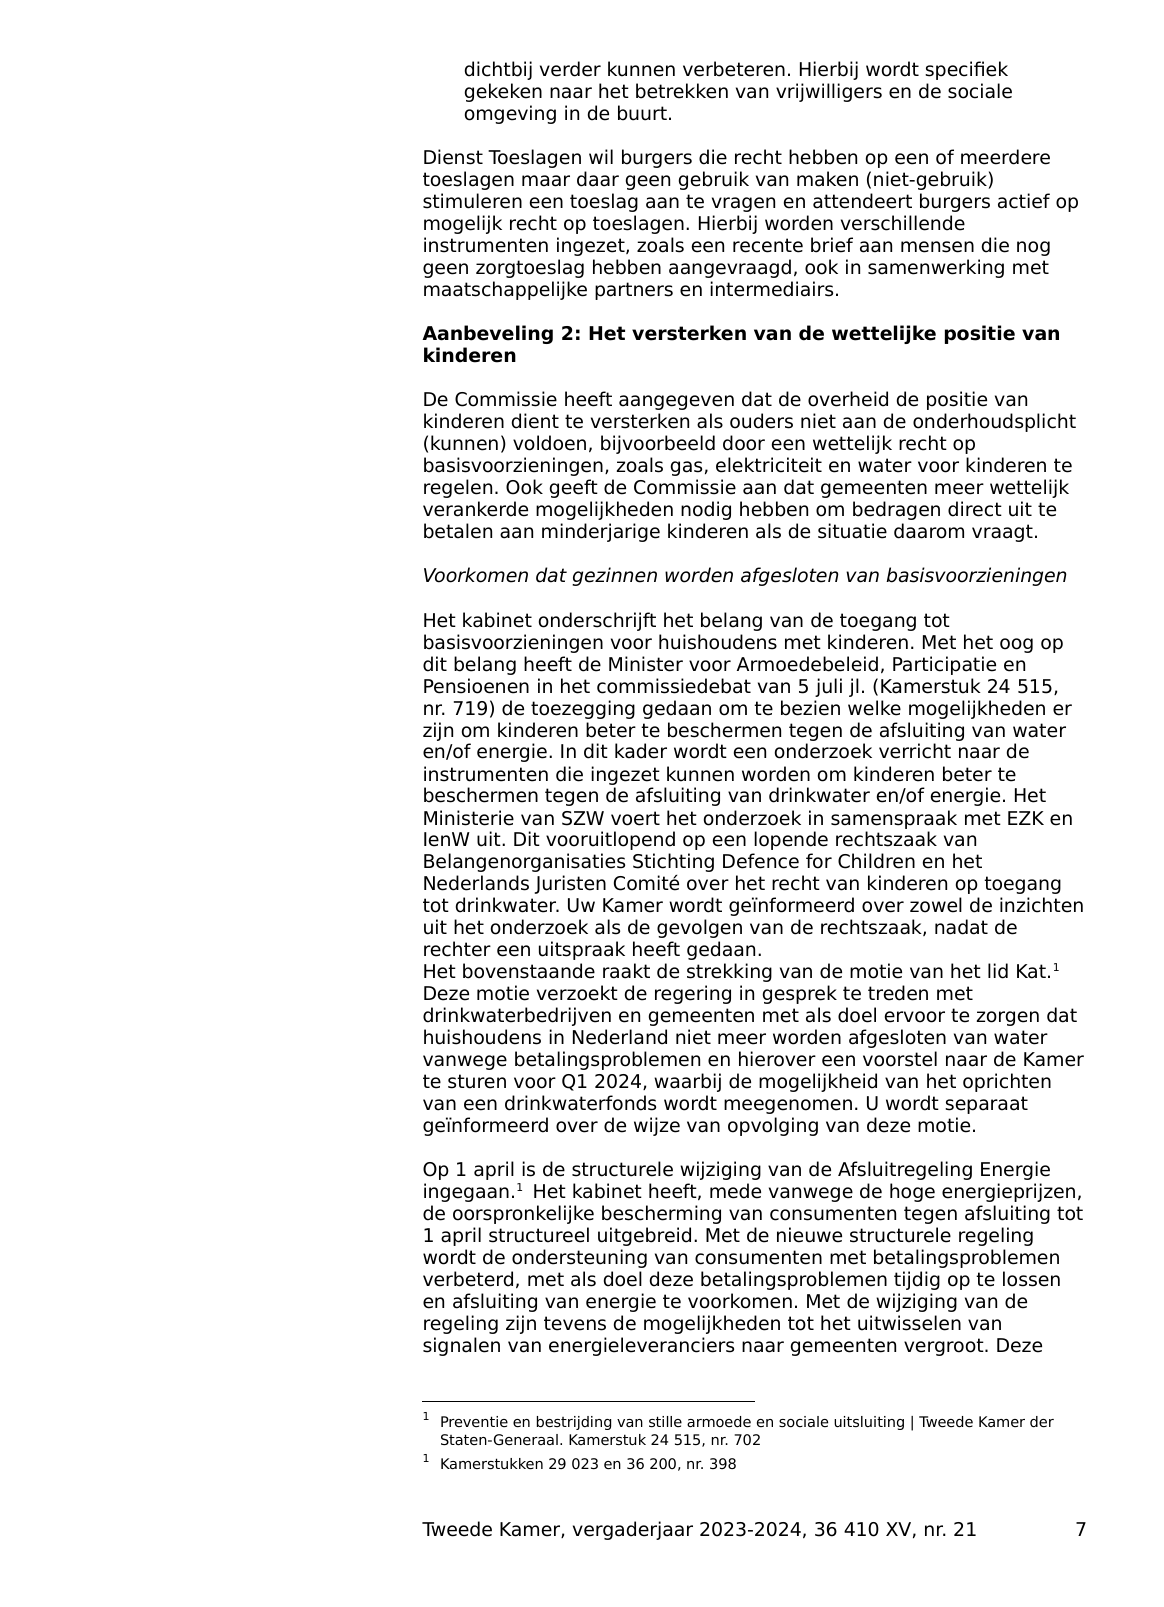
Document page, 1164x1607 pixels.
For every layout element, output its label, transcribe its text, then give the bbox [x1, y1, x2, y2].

text Het kabinet onderschrijft het belang van de toegang tot basisvoorzieningen voor huishoudens met kinderen. Met het oog op dit belang heeft de Minister voor Armoedebeleid, Participatie en Pensioenen in het commissiedebat van 5 juli jl. (Kamerstuk 24 515, nr. 719) de toezegging gedaan om te bezien welke mogelijkheden er zijn om kinderen beter te beschermen tegen de afsluiting van water en/of energie. In dit kader wordt een onderzoek verricht naar de instrumenten die ingezet kunnen worden om kinderen beter te beschermen tegen de afsluiting van drinkwater en/of energie. Het Ministerie van SZW voert het onderzoek in samenspraak met EZK en IenW uit. Dit vooruitlopend op een lopende rechtszaak van Belangenorganisaties Stichting Defence for Children en het Nederlands Juristen Comité over het recht van kinderen op toegang tot drinkwater. Uw Kamer wordt geïnformeerd over zowel de inzichten uit het onderzoek als de gevolgen van de rechtszaak, nadat de rechter een uitspraak heeft gedaan. [422, 609, 1087, 961]
text Kamerstukken 29 023 en 36 200, nr. 398 [422, 1452, 1087, 1474]
subtitle Aanbeveling 2: Het versterken van de wettelijke positie van kinderen [422, 323, 1087, 367]
text dichtbij verder kunnen verbeteren. Hierbij wordt specifiek gekeken naar het betrekken van vrijwilligers en de sociale omgeving in de buurt. [422, 59, 1087, 125]
text Dienst Toeslagen wil burgers die recht hebben op een of meerdere toeslagen maar daar geen gebruik van maken (niet-gebruik) stimuleren een toeslag aan te vragen en attendeert burgers actief op mogelijk recht op toeslagen. Hierbij worden verschillende instrumenten ingezet, zoals een recente brief aan mensen die nog geen zorgtoeslag hebben aangevraagd, ook in samenwerking met maatschappelijke partners en intermediairs. [422, 147, 1087, 301]
text Op 1 april is de structurele wijziging van de Afsluitregeling Energie ingegaan. Het kabinet heeft, mede vanwege de hoge energieprijzen, de oorspronkelijke bescherming van consumenten tegen afsluiting tot 1 april structureel uitgebreid. Met de nieuwe structurele regeling wordt de ondersteuning van consumenten met betalingsproblemen verbeterd, met als doel deze betalingsproblemen tijdig op te lossen en afsluiting van energie te voorkomen. Met de wijziging van de regeling zijn tevens de mogelijkheden tot het uitwisselen van signalen van energieleveranciers naar gemeenten vergroot. Deze [422, 1159, 1087, 1357]
text Het bovenstaande raakt de strekking van de motie van het lid Kat. Deze motie verzoekt de regering in gesprek te treden met drinkwaterbedrijven en gemeenten met als doel ervoor te zorgen dat huishoudens in Nederland niet meer worden afgesloten van water vanwege betalingsproblemen en hierover een voorstel naar de Kamer te sturen voor Q1 2024, waarbij de mogelijkheid van het oprichten van een drinkwaterfonds wordt meegenomen. U wordt separaat geïnformeerd over de wijze van opvolging van deze motie. [422, 961, 1087, 1137]
subtitle Voorkomen dat gezinnen worden afgesloten van basisvoorzieningen [422, 565, 1087, 587]
text De Commissie heeft aangegeven dat de overheid de positie van kinderen dient te versterken als ouders niet aan de onderhoudsplicht (kunnen) voldoen, bijvoorbeeld door een wettelijk recht op basisvoorzieningen, zoals gas, elektriciteit en water voor kinderen te regelen. Ook geeft de Commissie aan dat gemeenten meer wettelijk verankerde mogelijkheden nodig hebben om bedragen direct uit te betalen aan minderjarige kinderen als de situatie daarom vraagt. [422, 389, 1087, 543]
text Preventie en bestrijding van stille armoede en sociale uitsluiting | Tweede Kamer der Staten-Generaal. Kamerstuk 24 515, nr. 702 [422, 1410, 1087, 1449]
